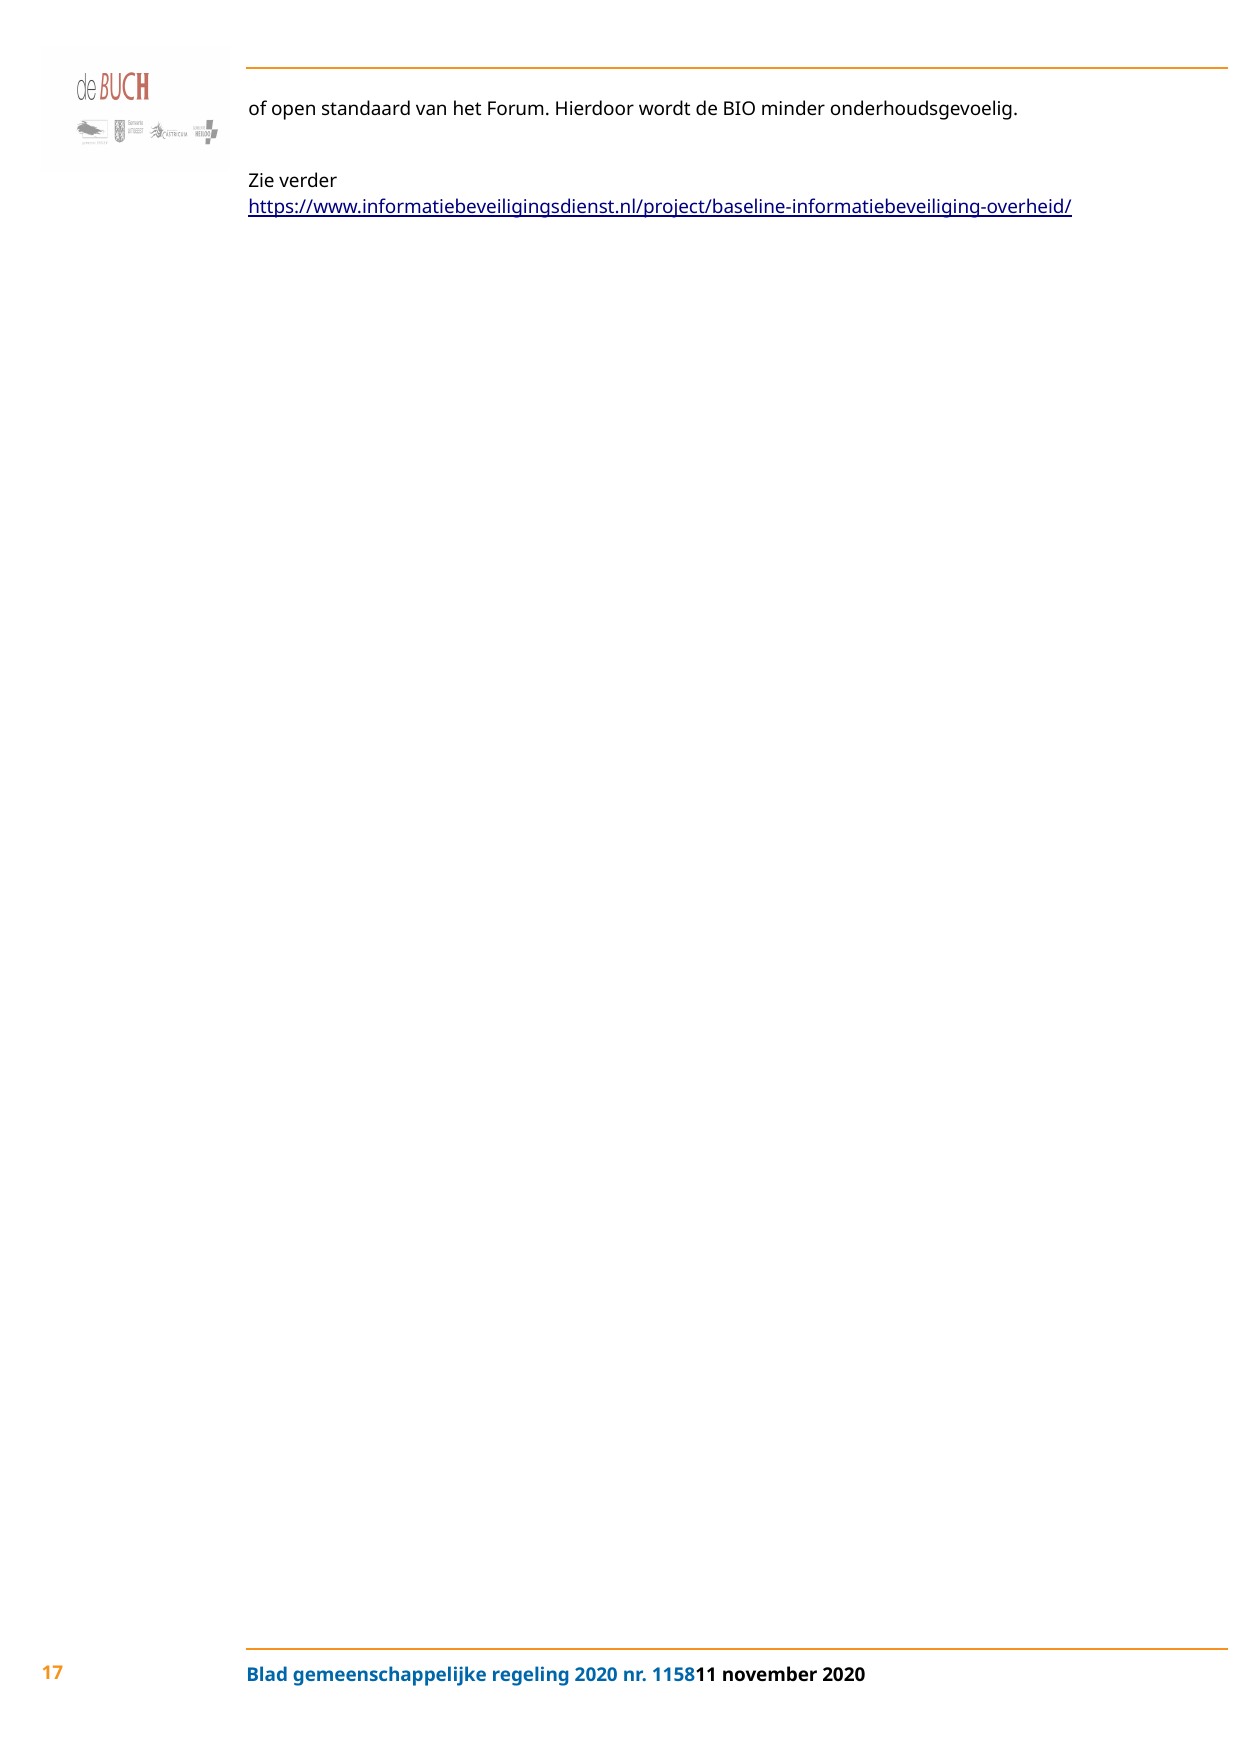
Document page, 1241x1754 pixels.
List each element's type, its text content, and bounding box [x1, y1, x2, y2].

picture [41, 47, 231, 172]
text of open standaard van het Forum. Hierdoor wordt de BIO minder onderhoudsgevoelig. [248, 95, 1152, 121]
text https://www.informatiebeveiligingsdienst.nl/project/baseline-informatiebeveiliging-overheid/ [248, 193, 1152, 219]
text Zie verder [248, 167, 1152, 193]
